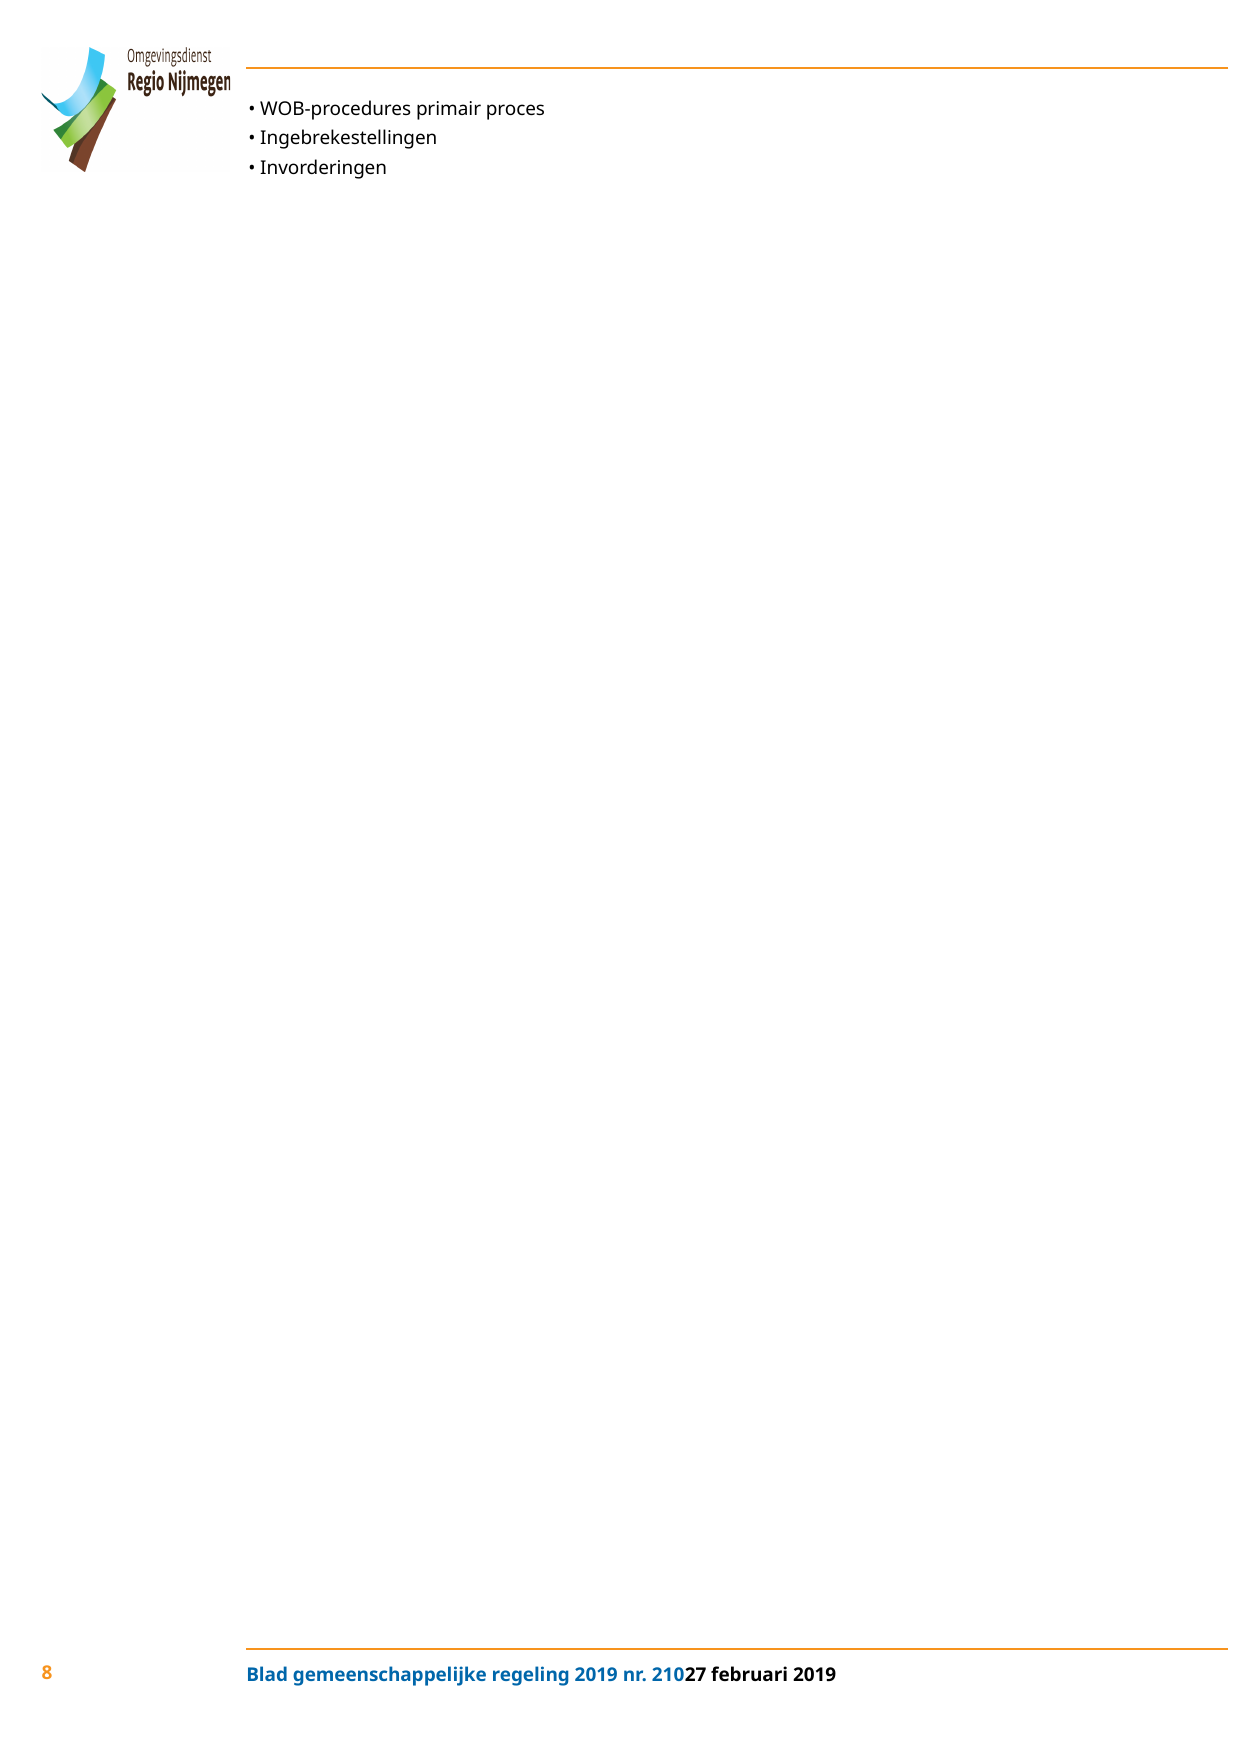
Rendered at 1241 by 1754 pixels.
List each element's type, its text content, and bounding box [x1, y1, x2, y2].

text • Ingebrekestellingen [248, 124, 1152, 150]
text • WOB-procedures primair proces [248, 95, 1152, 121]
picture [41, 47, 231, 172]
text • Invorderingen [248, 154, 1152, 180]
